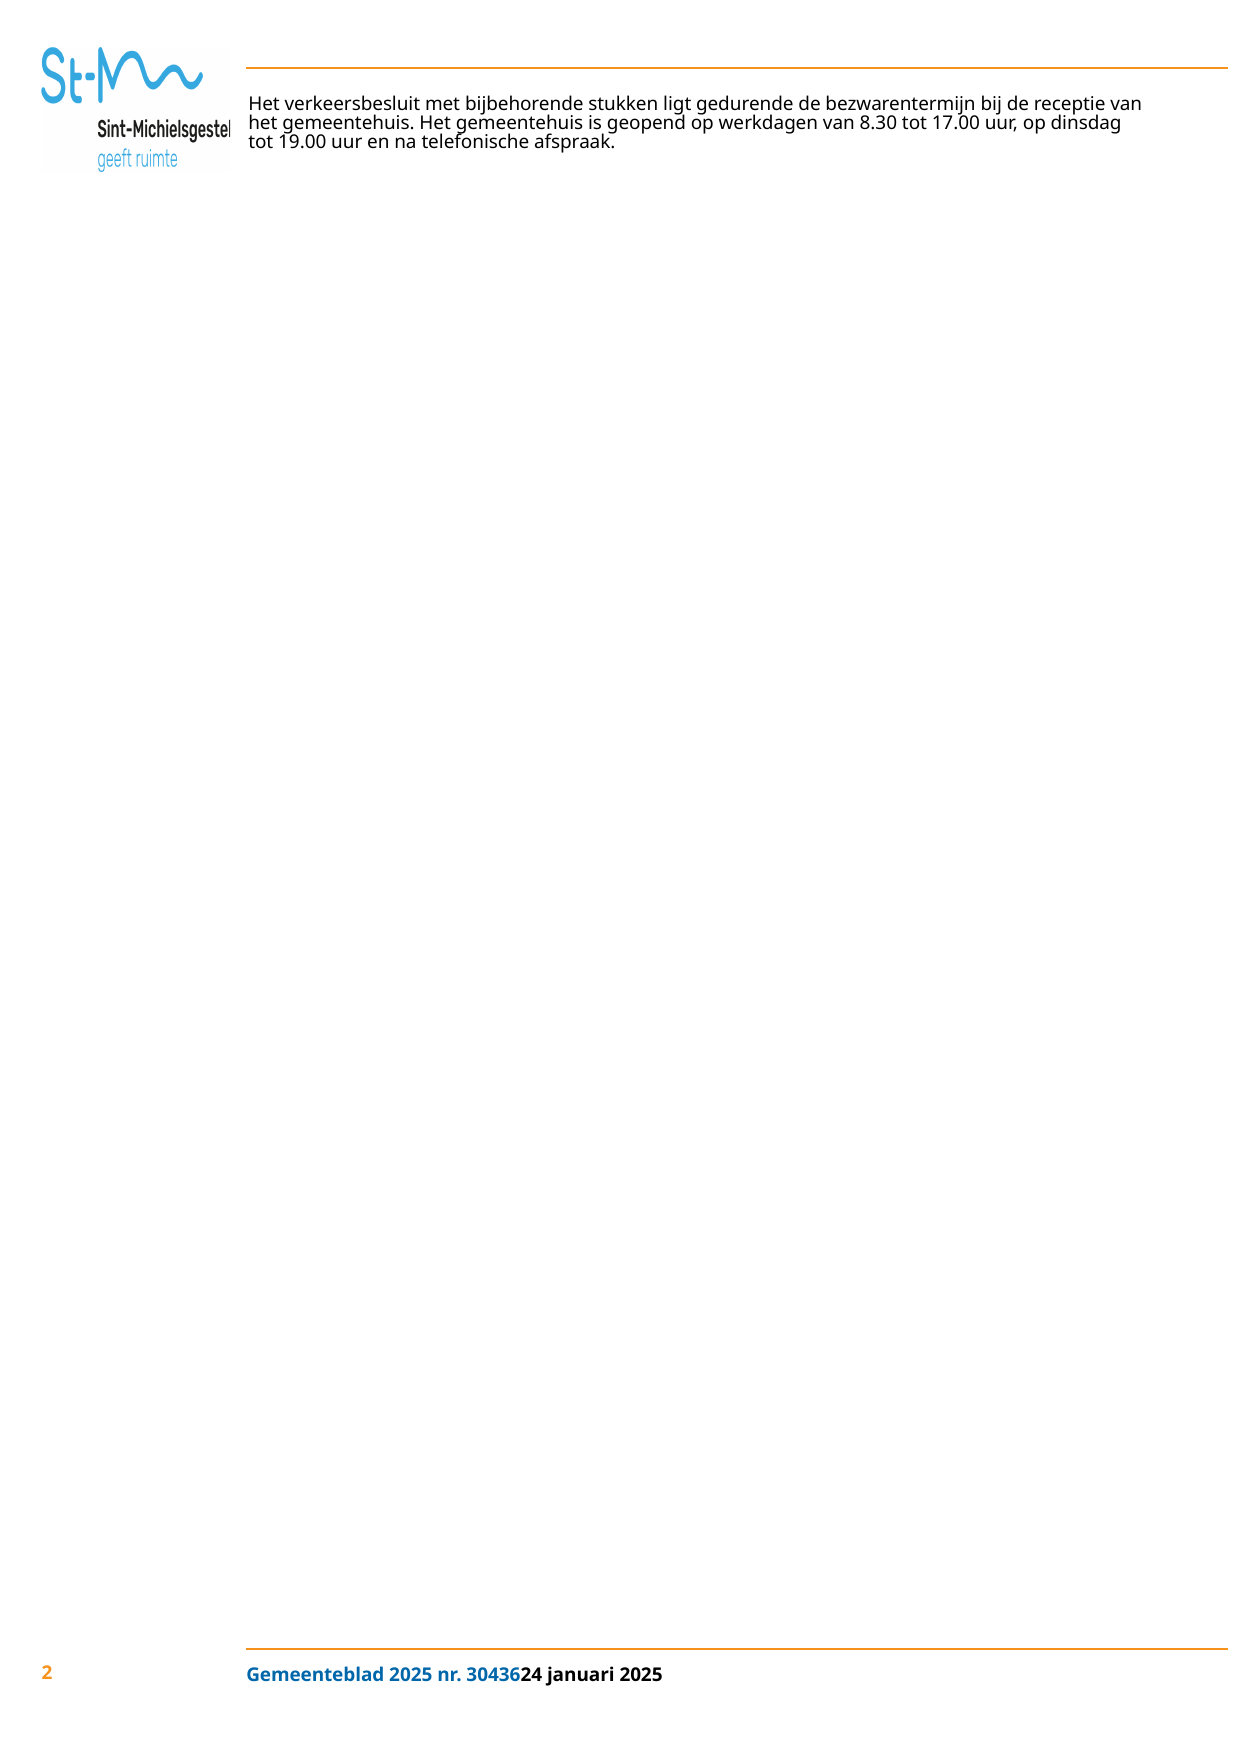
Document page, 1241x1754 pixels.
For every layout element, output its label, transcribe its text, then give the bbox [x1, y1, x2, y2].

text Het verkeersbesluit met bijbehorende stukken ligt gedurende de bezwarentermijn bij de receptie van het gemeentehuis. Het gemeentehuis is geopend op werkdagen van 8.30 tot 17.00 uur, op dinsdag tot 19.00 uur en na telefonische afspraak. [248, 95, 1152, 153]
picture [41, 47, 231, 172]
